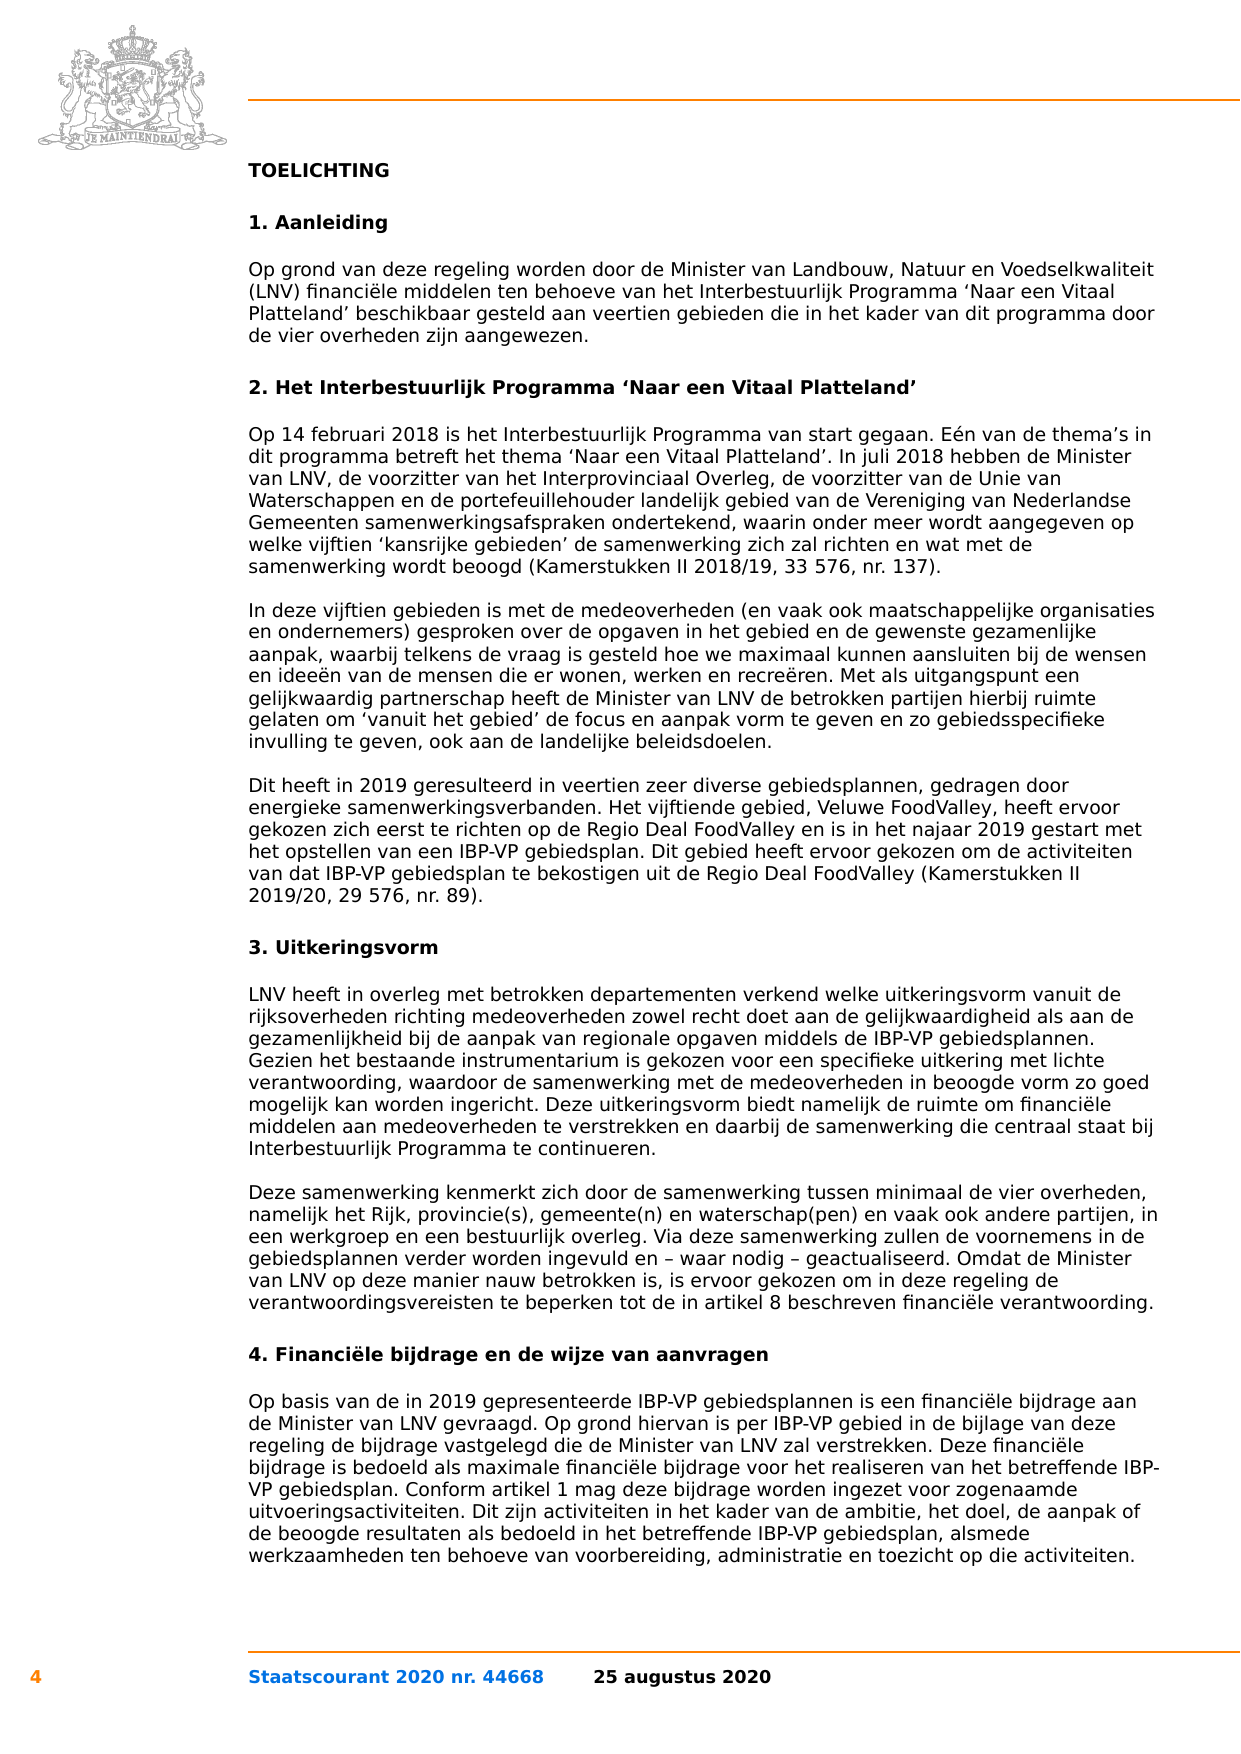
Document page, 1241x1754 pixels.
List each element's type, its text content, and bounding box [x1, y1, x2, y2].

text Dit heeft in 2019 geresulteerd in veertien zeer diverse gebiedsplannen, gedragen door energieke samenwerkingsverbanden. Het vijftiende gebied, Veluwe FoodValley, heeft ervoor gekozen zich eerst te richten op de Regio Deal FoodValley en is in het najaar 2019 gestart met het opstellen van een IBP-VP gebiedsplan. Dit gebied heeft ervoor gekozen om de activiteiten van dat IBP-VP gebiedsplan te bekostigen uit de Regio Deal FoodValley (Kamerstukken II 2019/20, 29 576, nr. 89). [248, 775, 1163, 907]
subtitle 1. Aanleiding [248, 212, 1163, 234]
text Op grond van deze regeling worden door de Minister van Landbouw, Natuur en Voedselkwaliteit (LNV) financiële middelen ten behoeve van het Interbestuurlijk Programma ‘Naar een Vitaal Platteland’ beschikbaar gesteld aan veertien gebieden die in het kader van dit programma door de vier overheden zijn aangewezen. [248, 259, 1163, 347]
subtitle 4. Financiële bijdrage en de wijze van aanvragen [248, 1344, 1163, 1366]
subtitle 2. Het Interbestuurlijk Programma ‘Naar een Vitaal Platteland’ [248, 377, 1163, 399]
text LNV heeft in overleg met betrokken departementen verkend welke uitkeringsvorm vanuit de rijksoverheden richting medeoverheden zowel recht doet aan de gelijkwaardigheid als aan de gezamenlijkheid bij de aanpak van regionale opgaven middels de IBP-VP gebiedsplannen. Gezien het bestaande instrumentarium is gekozen voor een specifieke uitkering met lichte verantwoording, waardoor de samenwerking met de medeoverheden in beoogde vorm zo goed mogelijk kan worden ingericht. Deze uitkeringsvorm biedt namelijk de ruimte om financiële middelen aan medeoverheden te verstrekken en daarbij de samenwerking die centraal staat bij Interbestuurlijk Programma te continueren. [248, 984, 1163, 1160]
text Deze samenwerking kenmerkt zich door de samenwerking tussen minimaal de vier overheden, namelijk het Rijk, provincie(s), gemeente(n) en waterschap(pen) en vaak ook andere partijen, in een werkgroep en een bestuurlijk overleg. Via deze samenwerking zullen de voornemens in de gebiedsplannen verder worden ingevuld en – waar nodig – geactualiseerd. Omdat de Minister van LNV op deze manier nauw betrokken is, is ervoor gekozen om in deze regeling de verantwoordingsvereisten te beperken tot de in artikel 8 beschreven financiële verantwoording. [248, 1182, 1163, 1314]
text Op basis van de in 2019 gepresenteerde IBP-VP gebiedsplannen is een financiële bijdrage aan de Minister van LNV gevraagd. Op grond hiervan is per IBP-VP gebied in de bijlage van deze regeling de bijdrage vastgelegd die de Minister van LNV zal verstrekken. Deze financiële bijdrage is bedoeld als maximale financiële bijdrage voor het realiseren van het betreffende IBP-VP gebiedsplan. Conform artikel 1 mag deze bijdrage worden ingezet voor zogenaamde uitvoeringsactiviteiten. Dit zijn activiteiten in het kader van de ambitie, het doel, de aanpak of de beoogde resultaten als bedoeld in het betreffende IBP-VP gebiedsplan, alsmede werkzaamheden ten behoeve van voorbereiding, administratie en toezicht op die activiteiten. [248, 1391, 1163, 1566]
subtitle 3. Uitkeringsvorm [248, 937, 1163, 959]
text Op 14 februari 2018 is het Interbestuurlijk Programma van start gegaan. Eén van de thema’s in dit programma betreft het thema ‘Naar een Vitaal Platteland’. In juli 2018 hebben de Minister van LNV, de voorzitter van het Interprovinciaal Overleg, de voorzitter van de Unie van Waterschappen en de portefeuillehouder landelijk gebied van de Vereniging van Nederlandse Gemeenten samenwerkingsafspraken ondertekend, waarin onder meer wordt aangegeven op welke vijftien ‘kansrijke gebieden’ de samenwerking zich zal richten en wat met de samenwerking wordt beoogd (Kamerstukken II 2018/19, 33 576, nr. 137). [248, 424, 1163, 578]
picture [38, 25, 227, 150]
subtitle TOELICHTING [248, 160, 1163, 182]
text In deze vijftien gebieden is met de medeoverheden (en vaak ook maatschappelijke organisaties en ondernemers) gesproken over de opgaven in het gebied en de gewenste gezamenlijke aanpak, waarbij telkens de vraag is gesteld hoe we maximaal kunnen aansluiten bij de wensen en ideeën van de mensen die er wonen, werken en recreëren. Met als uitgangspunt een gelijkwaardig partnerschap heeft de Minister van LNV de betrokken partijen hierbij ruimte gelaten om ‘vanuit het gebied’ de focus en aanpak vorm te geven en zo gebiedsspecifieke invulling te geven, ook aan de landelijke beleidsdoelen. [248, 599, 1163, 753]
